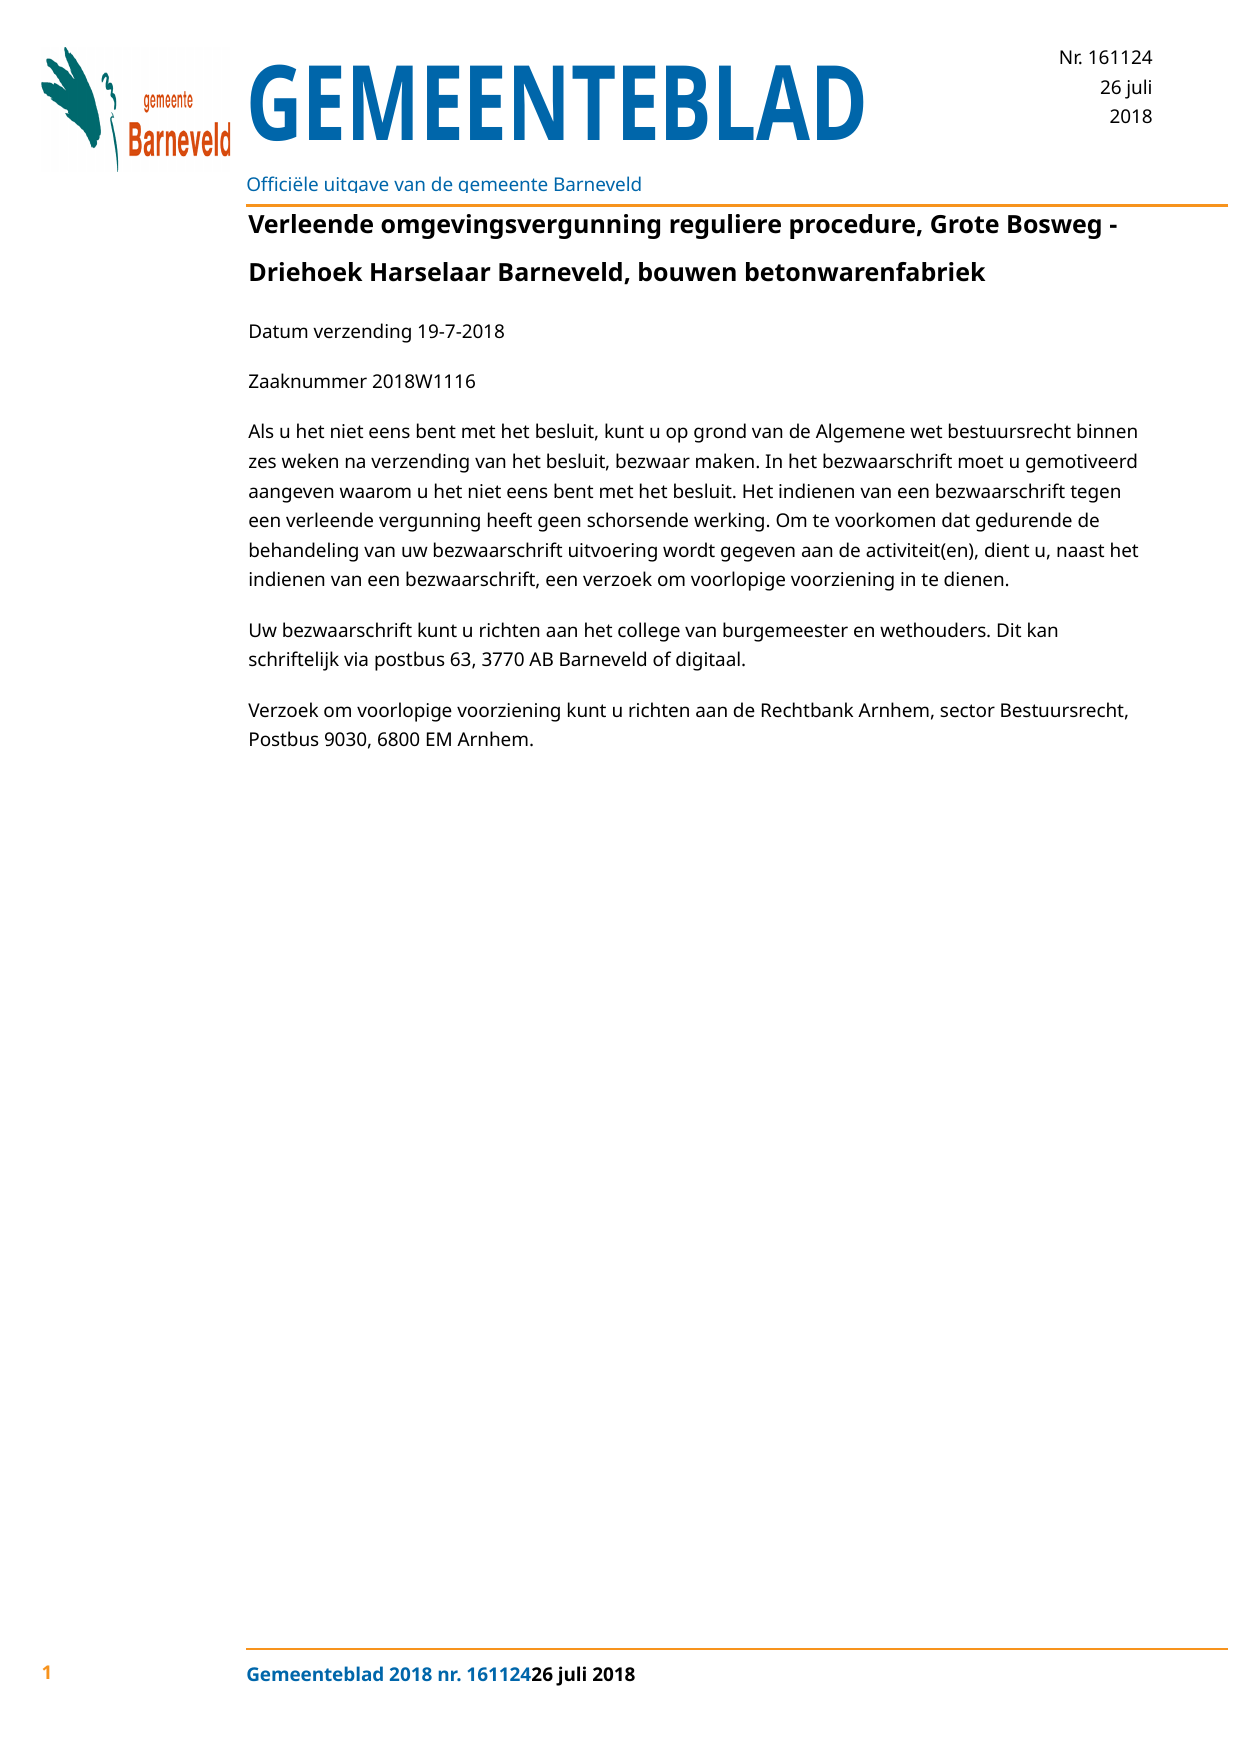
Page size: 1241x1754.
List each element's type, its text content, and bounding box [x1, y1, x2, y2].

text Verzoek om voorlopige voorziening kunt u richten aan de Rechtbank Arnhem, sector Bestuursrecht, Postbus 9030, 6800 EM Arnhem. [248, 697, 1152, 752]
text Datum verzending 19-7-2018 [248, 318, 1152, 344]
text Verleende omgevingsvergunning reguliere procedure, Grote Bosweg - Driehoek Harselaar Barneveld, bouwen betonwarenfabriek [248, 207, 1152, 288]
text Als u het niet eens bent met het besluit, kunt u op grond van de Algemene wet bestuursrecht binnen zes weken na verzending van het besluit, bezwaar maken. In het bezwaarschrift moet u gemotiveerd aangeven waarom u het niet eens bent met het besluit. Het indienen van een bezwaarschrift tegen een verleende vergunning heeft geen schorsende werking. Om te voorkomen dat gedurende de behandeling van uw bezwaarschrift uitvoering wordt gegeven aan de activiteit(en), dient u, naast het indienen van een bezwaarschrift, een verzoek om voorlopige voorziening in te dienen. [248, 419, 1152, 592]
picture [41, 47, 231, 172]
text Zaaknummer 2018W1116 [248, 368, 1152, 394]
text Uw bezwaarschrift kunt u richten aan het college van burgemeester en wethouders. Dit kan schriftelijk via postbus 63, 3770 AB Barneveld of digitaal. [248, 617, 1152, 672]
